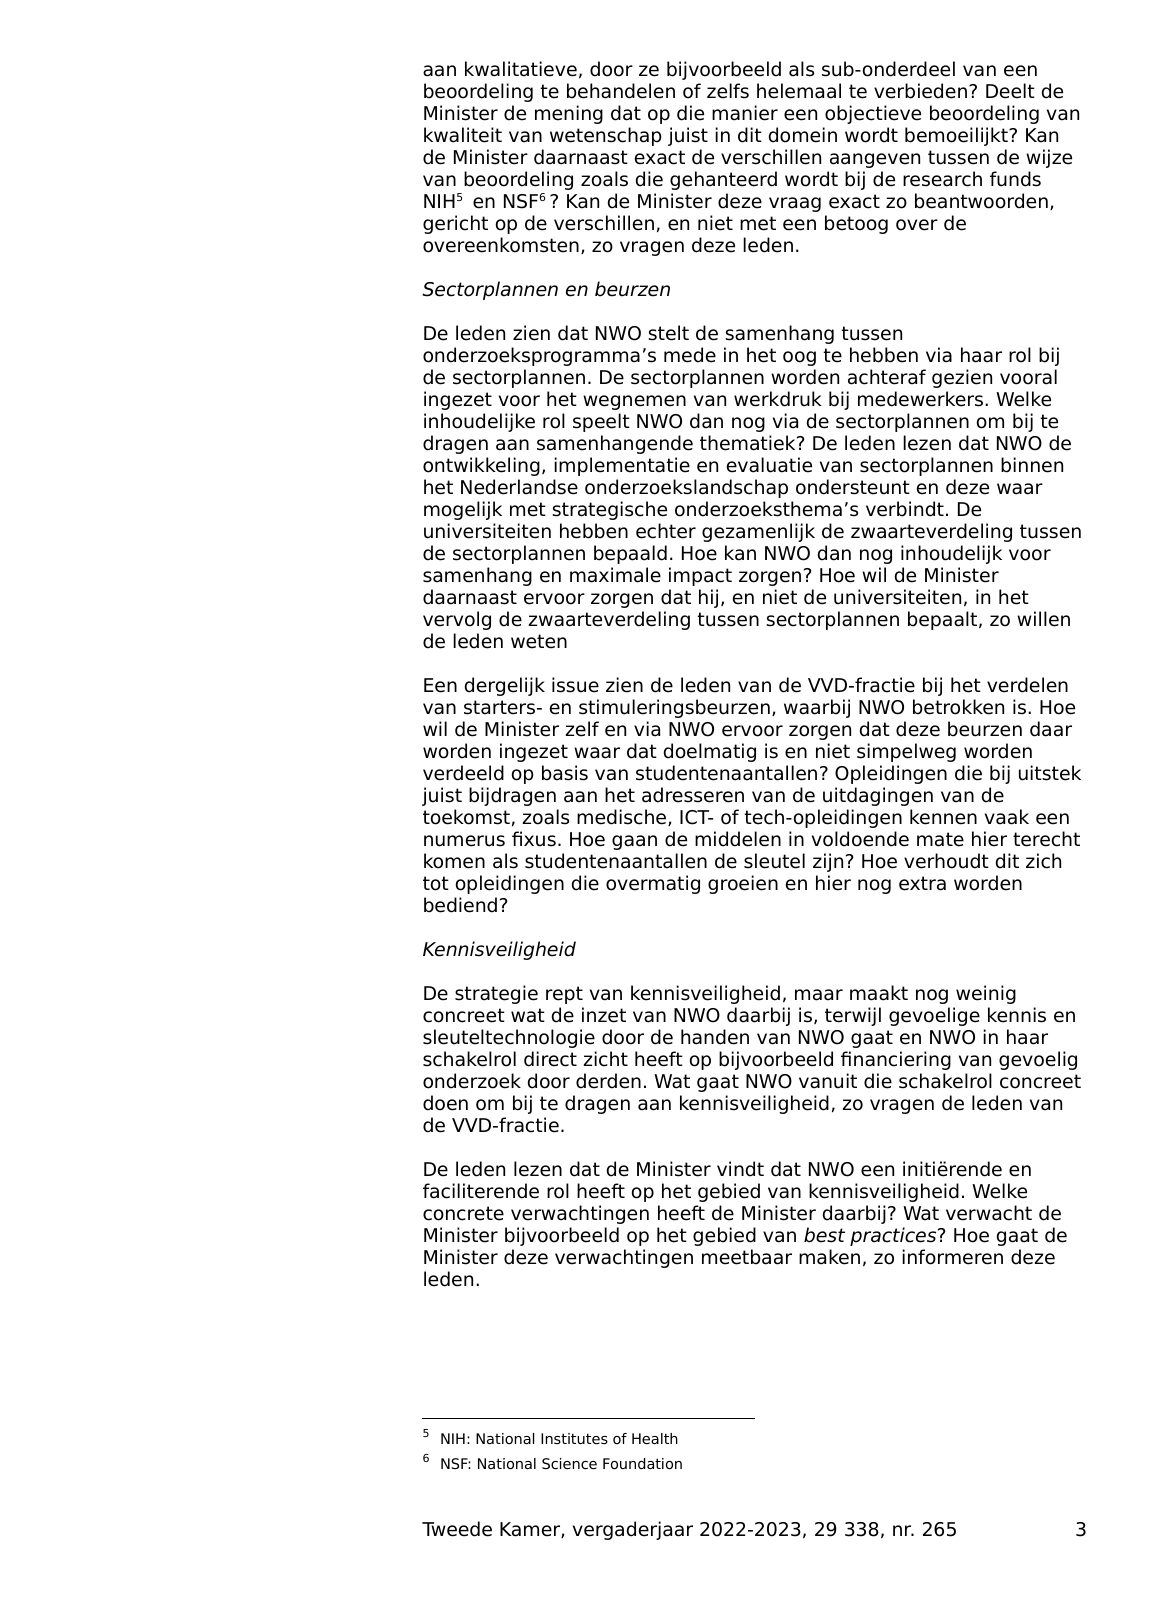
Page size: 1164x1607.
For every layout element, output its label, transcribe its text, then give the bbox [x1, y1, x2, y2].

text NSF: National Science Foundation [422, 1452, 1087, 1474]
subtitle Sectorplannen en beurzen [422, 279, 1087, 301]
text NIH: National Institutes of Health [422, 1427, 1087, 1449]
text De leden lezen dat de Minister vindt dat NWO een initiërende en faciliterende rol heeft op het gebied van kennisveiligheid. Welke concrete verwachtingen heeft de Minister daarbij? Wat verwacht de Minister bijvoorbeeld op het gebied van best practices? Hoe gaat de Minister deze verwachtingen meetbaar maken, zo informeren deze leden. [422, 1159, 1087, 1291]
text De strategie rept van kennisveiligheid, maar maakt nog weinig concreet wat de inzet van NWO daarbij is, terwijl gevoelige kennis en sleuteltechnologie door de handen van NWO gaat en NWO in haar schakelrol direct zicht heeft op bijvoorbeeld financiering van gevoelig onderzoek door derden. Wat gaat NWO vanuit die schakelrol concreet doen om bij te dragen aan kennisveiligheid, zo vragen de leden van de VVD-fractie. [422, 983, 1087, 1137]
text Een dergelijk issue zien de leden van de VVD-fractie bij het verdelen van starters- en stimuleringsbeurzen, waarbij NWO betrokken is. Hoe wil de Minister zelf en via NWO ervoor zorgen dat deze beurzen daar worden ingezet waar dat doelmatig is en niet simpelweg worden verdeeld op basis van studentenaantallen? Opleidingen die bij uitstek juist bijdragen aan het adresseren van de uitdagingen van de toekomst, zoals medische, ICT- of tech-opleidingen kennen vaak een numerus fixus. Hoe gaan de middelen in voldoende mate hier terecht komen als studentenaantallen de sleutel zijn? Hoe verhoudt dit zich tot opleidingen die overmatig groeien en hier nog extra worden bediend? [422, 675, 1087, 917]
text aan kwalitatieve, door ze bijvoorbeeld als sub-onderdeel van een beoordeling te behandelen of zelfs helemaal te verbieden? Deelt de Minister de mening dat op die manier een objectieve beoordeling van kwaliteit van wetenschap juist in dit domein wordt bemoeilijkt? Kan de Minister daarnaast exact de verschillen aangeven tussen de wijze van beoordeling zoals die gehanteerd wordt bij de research funds NIH en NSF? Kan de Minister deze vraag exact zo beantwoorden, gericht op de verschillen, en niet met een betoog over de overeenkomsten, zo vragen deze leden. [422, 59, 1087, 257]
subtitle Kennisveiligheid [422, 939, 1087, 961]
text De leden zien dat NWO stelt de samenhang tussen onderzoeksprogramma’s mede in het oog te hebben via haar rol bij de sectorplannen. De sectorplannen worden achteraf gezien vooral ingezet voor het wegnemen van werkdruk bij medewerkers. Welke inhoudelijke rol speelt NWO dan nog via de sectorplannen om bij te dragen aan samenhangende thematiek? De leden lezen dat NWO de ontwikkeling, implementatie en evaluatie van sectorplannen binnen het Nederlandse onderzoekslandschap ondersteunt en deze waar mogelijk met strategische onderzoeksthema’s verbindt. De universiteiten hebben echter gezamenlijk de zwaarteverdeling tussen de sectorplannen bepaald. Hoe kan NWO dan nog inhoudelijk voor samenhang en maximale impact zorgen? Hoe wil de Minister daarnaast ervoor zorgen dat hij, en niet de universiteiten, in het vervolg de zwaarteverdeling tussen sectorplannen bepaalt, zo willen de leden weten [422, 323, 1087, 653]
